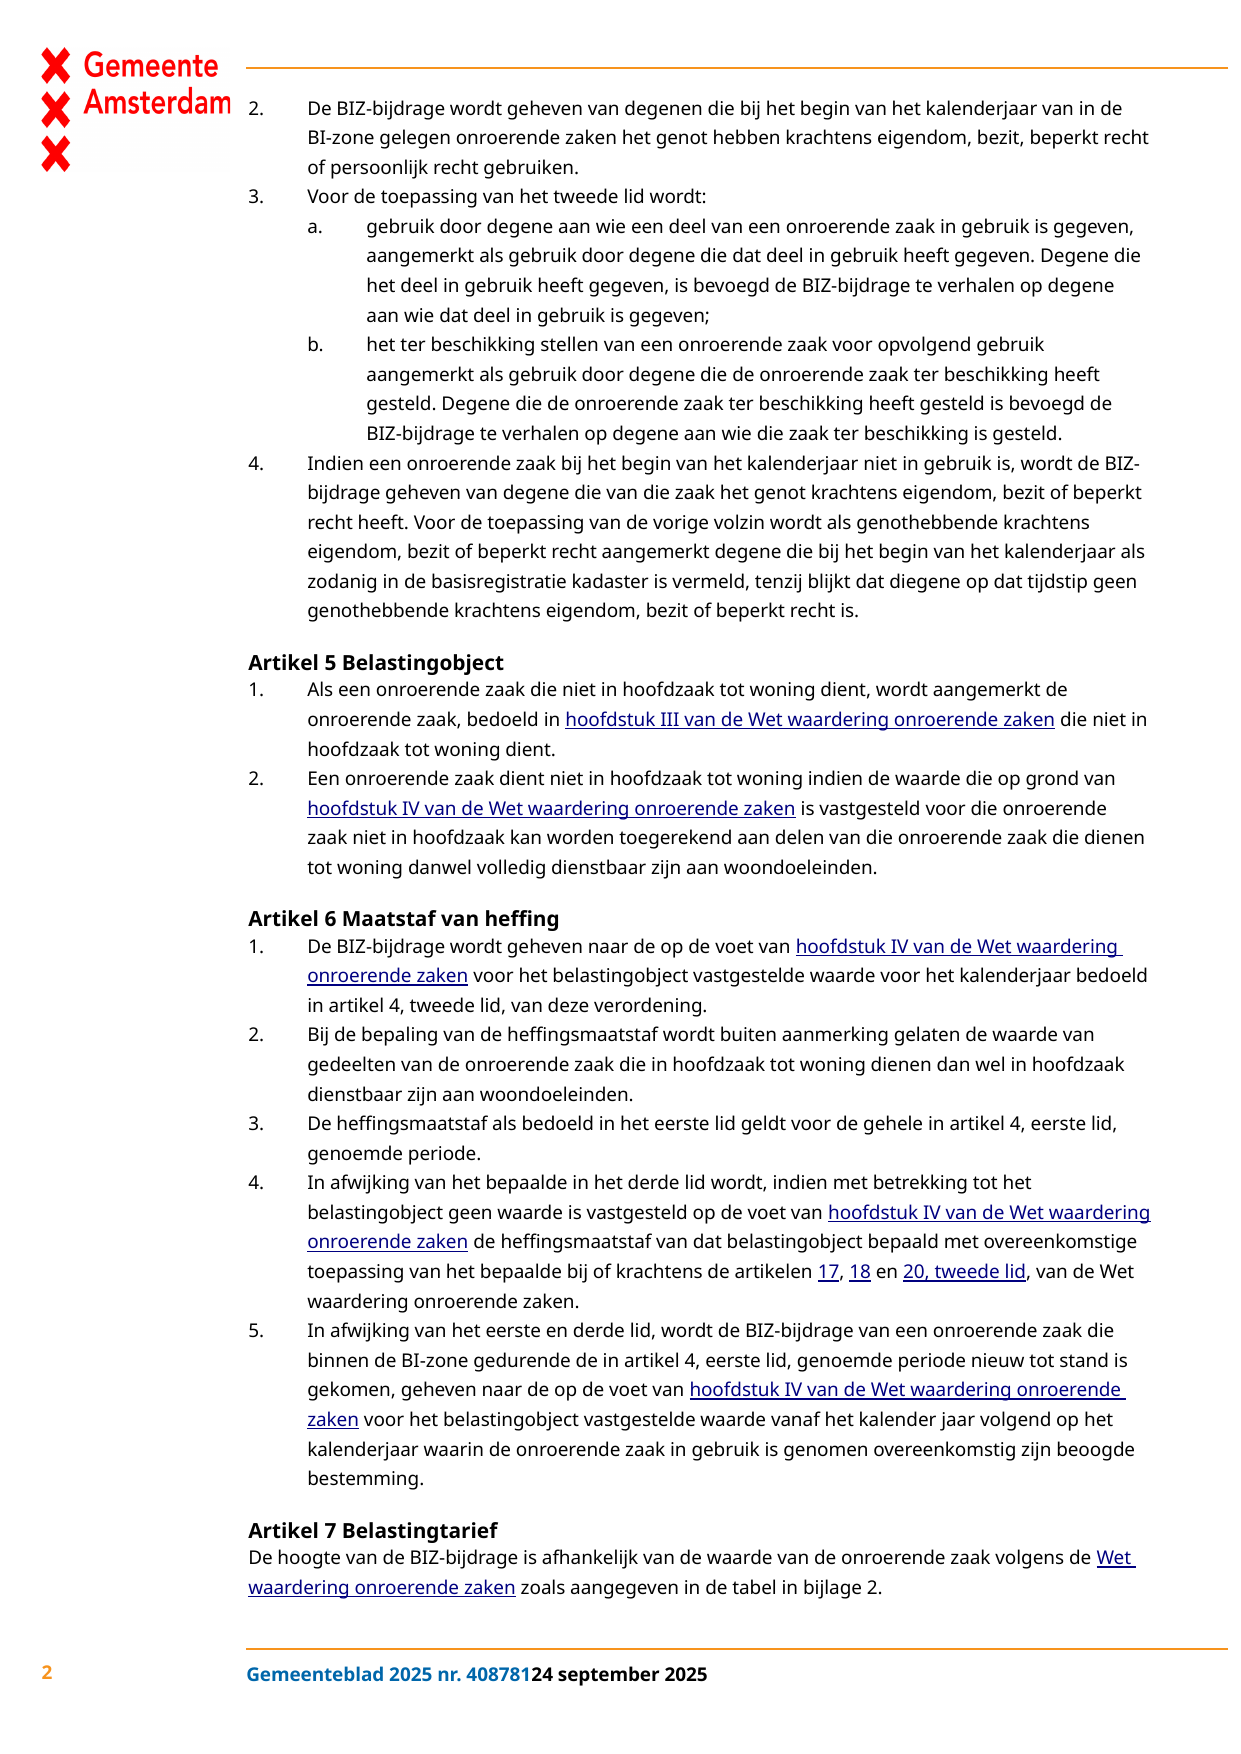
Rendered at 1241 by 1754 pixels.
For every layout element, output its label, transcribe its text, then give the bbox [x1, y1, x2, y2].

picture [41, 47, 231, 172]
list Voor de toepassing van het tweede lid wordt: [248, 183, 1152, 209]
list De heffingsmaatstaf als bedoeld in het eerste lid geldt voor de gehele in artikel 4, eerste lid, genoemde periode. [248, 1110, 1152, 1166]
list Een onroerende zaak dient niet in hoofdzaak tot woning indien de waarde die op grond van hoofdstuk IV van de Wet waardering onroerende zaken is vastgesteld voor die onroerende zaak niet in hoofdzaak kan worden toegerekend aan delen van die onroerende zaak die dienen tot woning danwel volledig dienstbaar zijn aan woondoeleinden. [248, 765, 1152, 880]
text Artikel 5 Belastingobject [248, 648, 1152, 677]
list In afwijking van het bepaalde in het derde lid wordt, indien met betrekking tot het belastingobject geen waarde is vastgesteld op de voet van hoofdstuk IV van de Wet waardering onroerende zaken de heffingsmaatstaf van dat belastingobject bepaald met overeenkomstige toepassing van het bepaalde bij of krachtens de artikelen 17, 18 en 20, tweede lid, van de Wet waardering onroerende zaken. [248, 1169, 1152, 1314]
list gebruik door degene aan wie een deel van een onroerende zaak in gebruik is gegeven, aangemerkt als gebruik door degene die dat deel in gebruik heeft gegeven. Degene die het deel in gebruik heeft gegeven, is bevoegd de BIZ-bijdrage te verhalen op degene aan wie dat deel in gebruik is gegeven; [307, 213, 1152, 328]
list Indien een onroerende zaak bij het begin van het kalenderjaar niet in gebruik is, wordt de BIZ-bijdrage geheven van degene die van die zaak het genot krachtens eigendom, bezit of beperkt recht heeft. Voor de toepassing van de vorige volzin wordt als genothebbende krachtens eigendom, bezit of beperkt recht aangemerkt degene die bij het begin van het kalenderjaar als zodanig in de basisregistratie kadaster is vermeld, tenzij blijkt dat diegene op dat tijdstip geen genothebbende krachtens eigendom, bezit of beperkt recht is. [248, 450, 1152, 623]
list De BIZ-bijdrage wordt geheven van degenen die bij het begin van het kalenderjaar van in de BI-zone gelegen onroerende zaken het genot hebben krachtens eigendom, bezit, beperkt recht of persoonlijk recht gebruiken. [248, 95, 1152, 180]
list Bij de bepaling van de heffingsmaatstaf wordt buiten aanmerking gelaten de waarde van gedeelten van de onroerende zaak die in hoofdzaak tot woning dienen dan wel in hoofdzaak dienstbaar zijn aan woondoeleinden. [248, 1022, 1152, 1107]
text Artikel 6 Maatstaf van heffing [248, 904, 1152, 933]
text Artikel 7 Belastingtarief [248, 1516, 1152, 1544]
list In afwijking van het eerste en derde lid, wordt de BIZ-bijdrage van een onroerende zaak die binnen de BI-zone gedurende de in artikel 4, eerste lid, genoemde periode nieuw tot stand is gekomen, geheven naar de op de voet van hoofdstuk IV van de Wet waardering onroerende zaken voor het belastingobject vastgestelde waarde vanaf het kalender jaar volgend op het kalenderjaar waarin de onroerende zaak in gebruik is genomen overeenkomstig zijn beoogde bestemming. [248, 1317, 1152, 1491]
list De BIZ-bijdrage wordt geheven naar de op de voet van hoofdstuk IV van de Wet waardering onroerende zaken voor het belastingobject vastgestelde waarde voor het kalenderjaar bedoeld in artikel 4, tweede lid, van deze verordening. [248, 933, 1152, 1018]
list Als een onroerende zaak die niet in hoofdzaak tot woning dient, wordt aangemerkt de onroerende zaak, bedoeld in hoofdstuk III van de Wet waardering onroerende zaken die niet in hoofdzaak tot woning dient. [248, 677, 1152, 761]
text De hoogte van de BIZ-bijdrage is afhankelijk van de waarde van de onroerende zaak volgens de Wet waardering onroerende zaken zoals aangegeven in de tabel in bijlage 2. [248, 1544, 1152, 1599]
list het ter beschikking stellen van een onroerende zaak voor opvolgend gebruik aangemerkt als gebruik door degene die de onroerende zaak ter beschikking heeft gesteld. Degene die de onroerende zaak ter beschikking heeft gesteld is bevoegd de BIZ-bijdrage te verhalen op degene aan wie die zaak ter beschikking is gesteld. [307, 331, 1152, 446]
